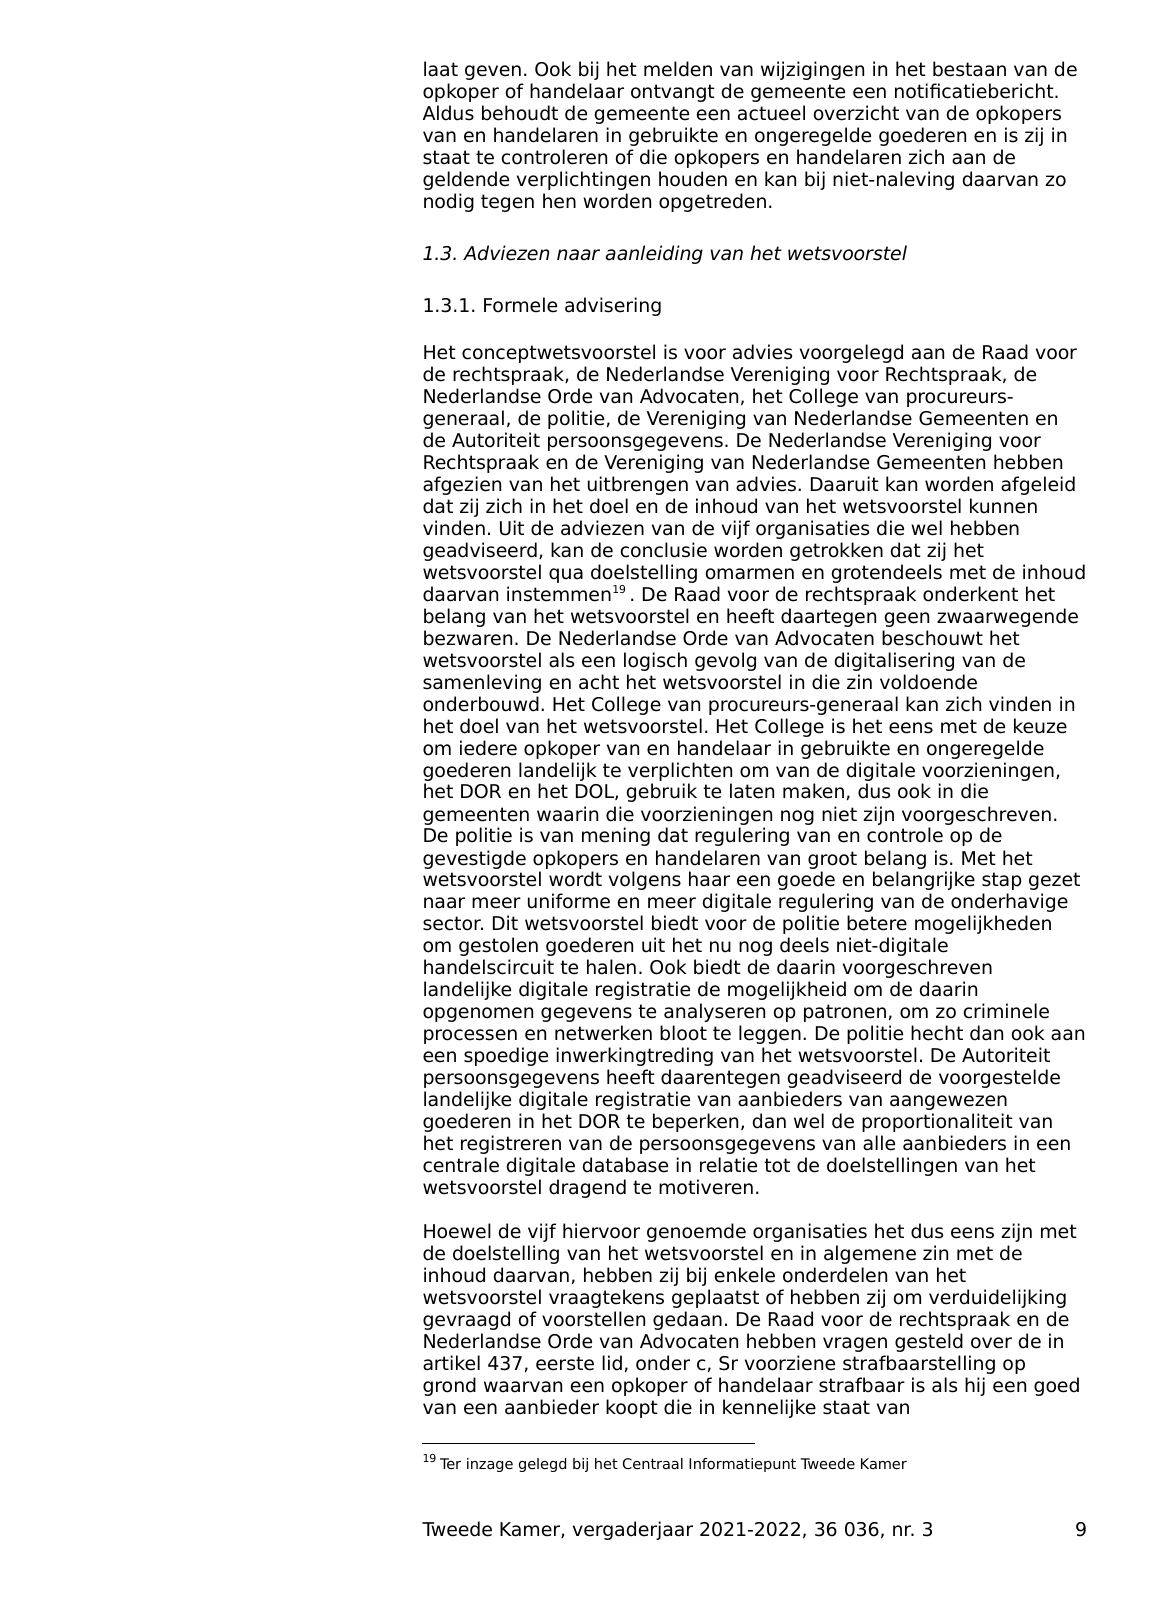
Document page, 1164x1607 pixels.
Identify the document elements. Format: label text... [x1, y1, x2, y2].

text Het conceptwetsvoorstel is voor advies voorgelegd aan de Raad voor de rechtspraak, de Nederlandse Vereniging voor Rechtspraak, de Nederlandse Orde van Advocaten, het College van procureurs-generaal, de politie, de Vereniging van Nederlandse Gemeenten en de Autoriteit persoonsgegevens. De Nederlandse Vereniging voor Rechtspraak en de Vereniging van Nederlandse Gemeenten hebben afgezien van het uitbrengen van advies. Daaruit kan worden afgeleid dat zij zich in het doel en de inhoud van het wetsvoorstel kunnen vinden. Uit de adviezen van de vijf organisaties die wel hebben geadviseerd, kan de conclusie worden getrokken dat zij het wetsvoorstel qua doelstelling omarmen en grotendeels met de inhoud daarvan instemmen. De Raad voor de rechtspraak onderkent het belang van het wetsvoorstel en heeft daartegen geen zwaarwegende bezwaren. De Nederlandse Orde van Advocaten beschouwt het wetsvoorstel als een logisch gevolg van de digitalisering van de samenleving en acht het wetsvoorstel in die zin voldoende onderbouwd. Het College van procureurs-generaal kan zich vinden in het doel van het wetsvoorstel. Het College is het eens met de keuze om iedere opkoper van en handelaar in gebruikte en ongeregelde goederen landelijk te verplichten om van de digitale voorzieningen, het DOR en het DOL, gebruik te laten maken, dus ook in die gemeenten waarin die voorzieningen nog niet zijn voorgeschreven. De politie is van mening dat regulering van en controle op de gevestigde opkopers en handelaren van groot belang is. Met het wetsvoorstel wordt volgens haar een goede en belangrijke stap gezet naar meer uniforme en meer digitale regulering van de onderhavige sector. Dit wetsvoorstel biedt voor de politie betere mogelijkheden om gestolen goederen uit het nu nog deels niet-digitale handelscircuit te halen. Ook biedt de daarin voorgeschreven landelijke digitale registratie de mogelijkheid om de daarin opgenomen gegevens te analyseren op patronen, om zo criminele processen en netwerken bloot te leggen. De politie hecht dan ook aan een spoedige inwerkingtreding van het wetsvoorstel. De Autoriteit persoonsgegevens heeft daarentegen geadviseerd de voorgestelde landelijke digitale registratie van aanbieders van aangewezen goederen in het DOR te beperken, dan wel de proportionaliteit van het registreren van de persoonsgegevens van alle aanbieders in een centrale digitale database in relatie tot de doelstellingen van het wetsvoorstel dragend te motiveren. [422, 342, 1087, 1199]
text Hoewel de vijf hiervoor genoemde organisaties het dus eens zijn met de doelstelling van het wetsvoorstel en in algemene zin met de inhoud daarvan, hebben zij bij enkele onderdelen van het wetsvoorstel vraagtekens geplaatst of hebben zij om verduidelijking gevraagd of voorstellen gedaan. De Raad voor de rechtspraak en de Nederlandse Orde van Advocaten hebben vragen gesteld over de in artikel 437, eerste lid, onder c, Sr voorziene strafbaarstelling op grond waarvan een opkoper of handelaar strafbaar is als hij een goed van een aanbieder koopt die in kennelijke staat van [422, 1221, 1087, 1419]
subtitle 1.3. Adviezen naar aanleiding van het wetsvoorstel [422, 243, 1087, 265]
text Ter inzage gelegd bij het Centraal Informatiepunt Tweede Kamer [422, 1452, 1087, 1474]
text laat geven. Ook bij het melden van wijzigingen in het bestaan van de opkoper of handelaar ontvangt de gemeente een notificatiebericht. Aldus behoudt de gemeente een actueel overzicht van de opkopers van en handelaren in gebruikte en ongeregelde goederen en is zij in staat te controleren of die opkopers en handelaren zich aan de geldende verplichtingen houden en kan bij niet-naleving daarvan zo nodig tegen hen worden opgetreden. [422, 59, 1087, 213]
subtitle 1.3.1. Formele advisering [422, 295, 1087, 317]
